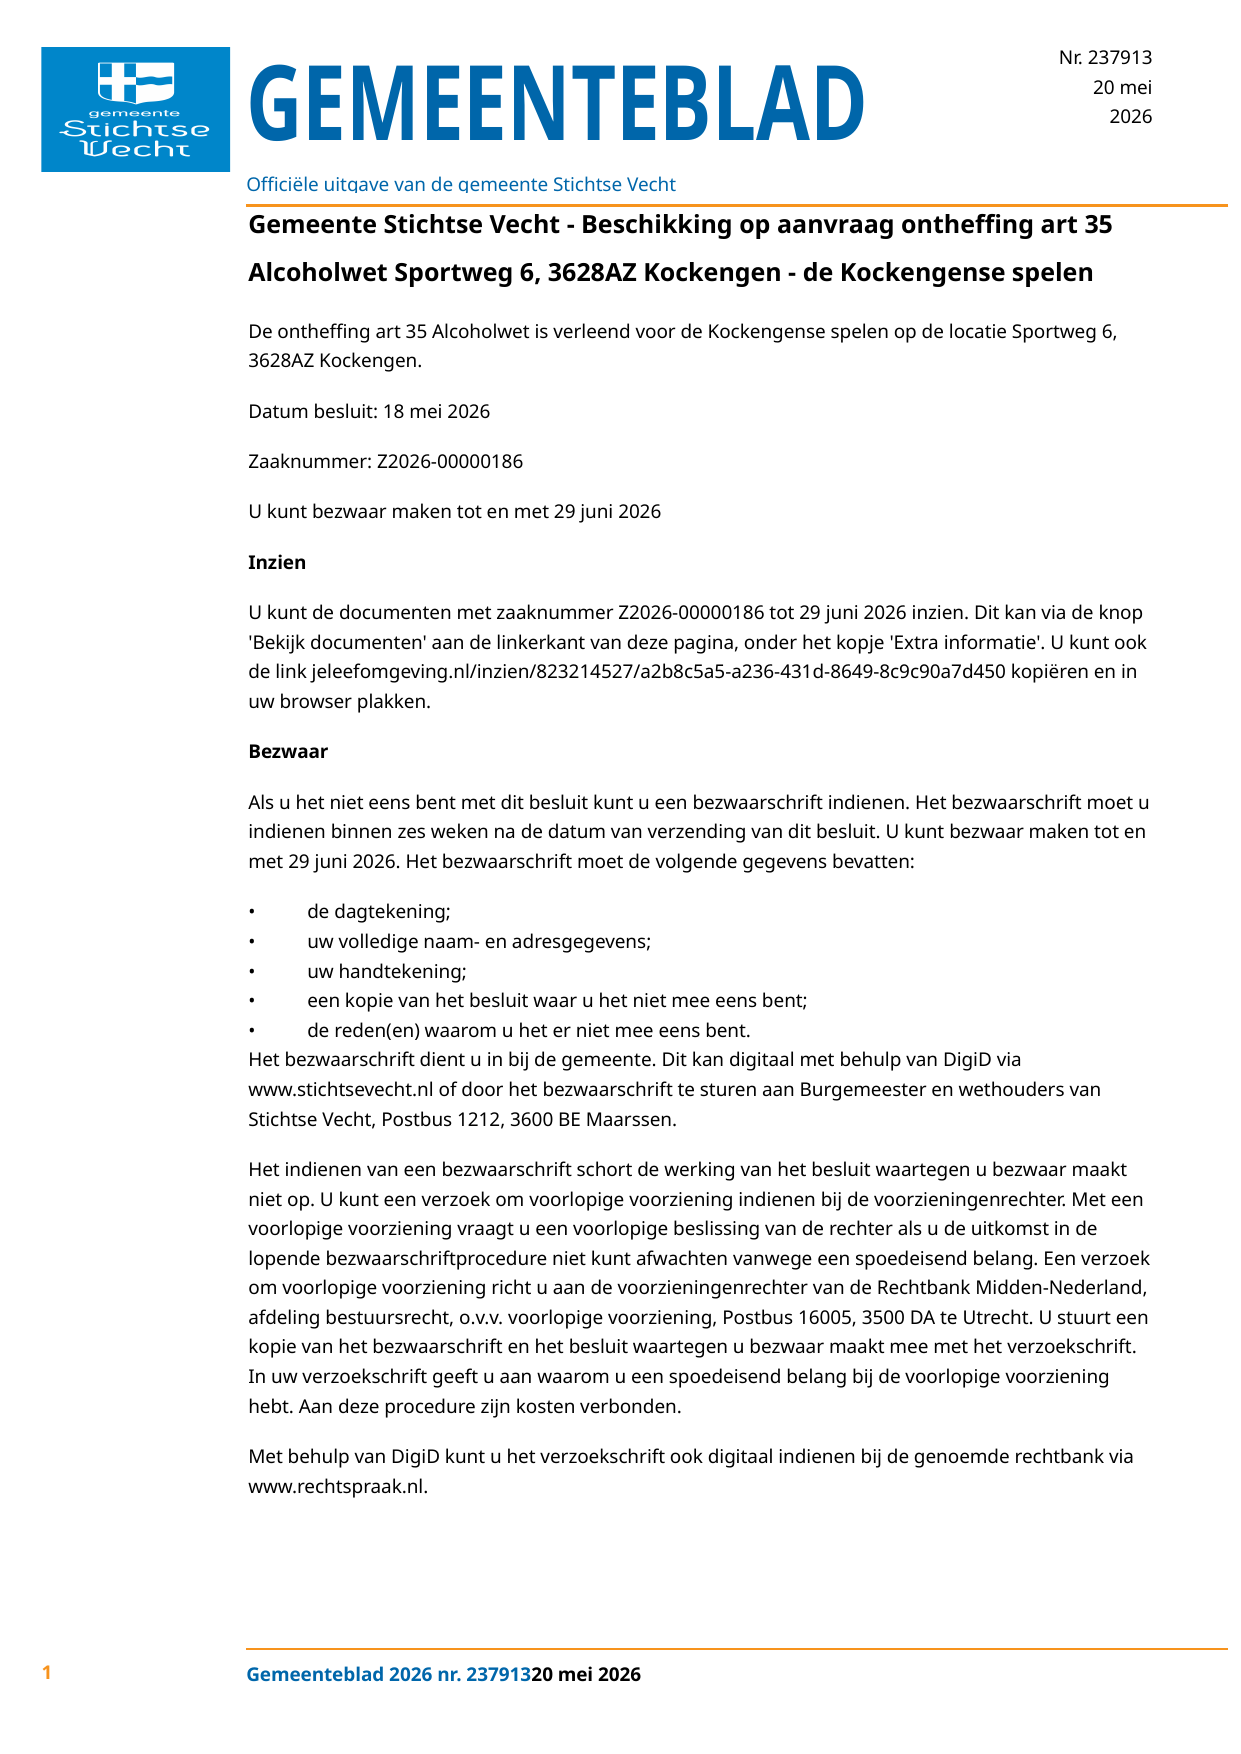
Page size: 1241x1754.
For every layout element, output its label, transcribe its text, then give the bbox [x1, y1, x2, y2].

text Gemeente Stichtse Vecht - Beschikking op aanvraag ontheffing art 35 Alcoholwet Sportweg 6, 3628AZ Kockengen - de Kockengense spelen [248, 207, 1152, 288]
list een kopie van het besluit waar u het niet mee eens bent; [248, 987, 1152, 1013]
list uw volledige naam- en adresgegevens; [248, 928, 1152, 954]
text Met behulp van DigiD kunt u het verzoekschrift ook digitaal indienen bij de genoemde rechtbank via www.rechtspraak.nl. [248, 1443, 1152, 1499]
text U kunt bezwaar maken tot en met 29 juni 2026 [248, 499, 1152, 524]
text Bezwaar [248, 739, 1152, 764]
text Als u het niet eens bent met dit besluit kunt u een bezwaarschrift indienen. Het bezwaarschrift moet u indienen binnen zes weken na de datum van verzending van dit besluit. U kunt bezwaar maken tot en met 29 juni 2026. Het bezwaarschrift moet de volgende gegevens bevatten: [248, 789, 1152, 874]
picture [137, 63, 174, 103]
list uw handtekening; [248, 958, 1152, 984]
list de reden(en) waarom u het er niet mee eens bent. [248, 1017, 1152, 1043]
text Het bezwaarschrift dient u in bij de gemeente. Dit kan digitaal met behulp van DigiD via www.stichtsevecht.nl of door het bezwaarschrift te sturen aan Burgemeester en wethouders van Stichtse Vecht, Postbus 1212, 3600 BE Maarssen. [248, 1047, 1152, 1132]
text Datum besluit: 18 mei 2026 [248, 398, 1152, 424]
text Het indienen van een bezwaarschrift schort de werking van het besluit waartegen u bezwaar maakt niet op. U kunt een verzoek om voorlopige voorziening indienen bij de voorzieningenrechter. Met een voorlopige voorziening vraagt u een voorlopige beslissing van de rechter als u de uitkomst in de lopende bezwaarschriftprocedure niet kunt afwachten vanwege een spoedeisend belang. Een verzoek om voorlopige voorziening richt u aan de voorzieningenrechter van de Rechtbank Midden-Nederland, afdeling bestuursrecht, o.v.v. voorlopige voorziening, Postbus 16005, 3500 DA te Utrecht. U stuurt een kopie van het bezwaarschrift en het besluit waartegen u bezwaar maakt mee met het verzoekschrift. In uw verzoekschrift geeft u aan waarom u een spoedeisend belang bij de voorlopige voorziening hebt. Aan deze procedure zijn kosten verbonden. [248, 1156, 1152, 1419]
text U kunt de documenten met zaaknummer Z2026-00000186 tot 29 juni 2026 inzien. Dit kan via de knop 'Bekijk documenten' aan de linkerkant van deze pagina, onder het kopje 'Extra informatie'. U kunt ook de link jeleefomgeving.nl/inzien/823214527/a2b8c5a5-a236-431d-8649-8c9c90a7d450 kopiëren en in uw browser plakken. [248, 599, 1152, 714]
text Zaaknummer: Z2026-00000186 [248, 448, 1152, 474]
text De ontheffing art 35 Alcoholwet is verleend voor de Kockengense spelen op de locatie Sportweg 6, 3628AZ Kockengen. [248, 318, 1152, 373]
picture [99, 63, 135, 101]
list de dagtekening; [248, 899, 1152, 924]
text Inzien [248, 549, 1152, 575]
